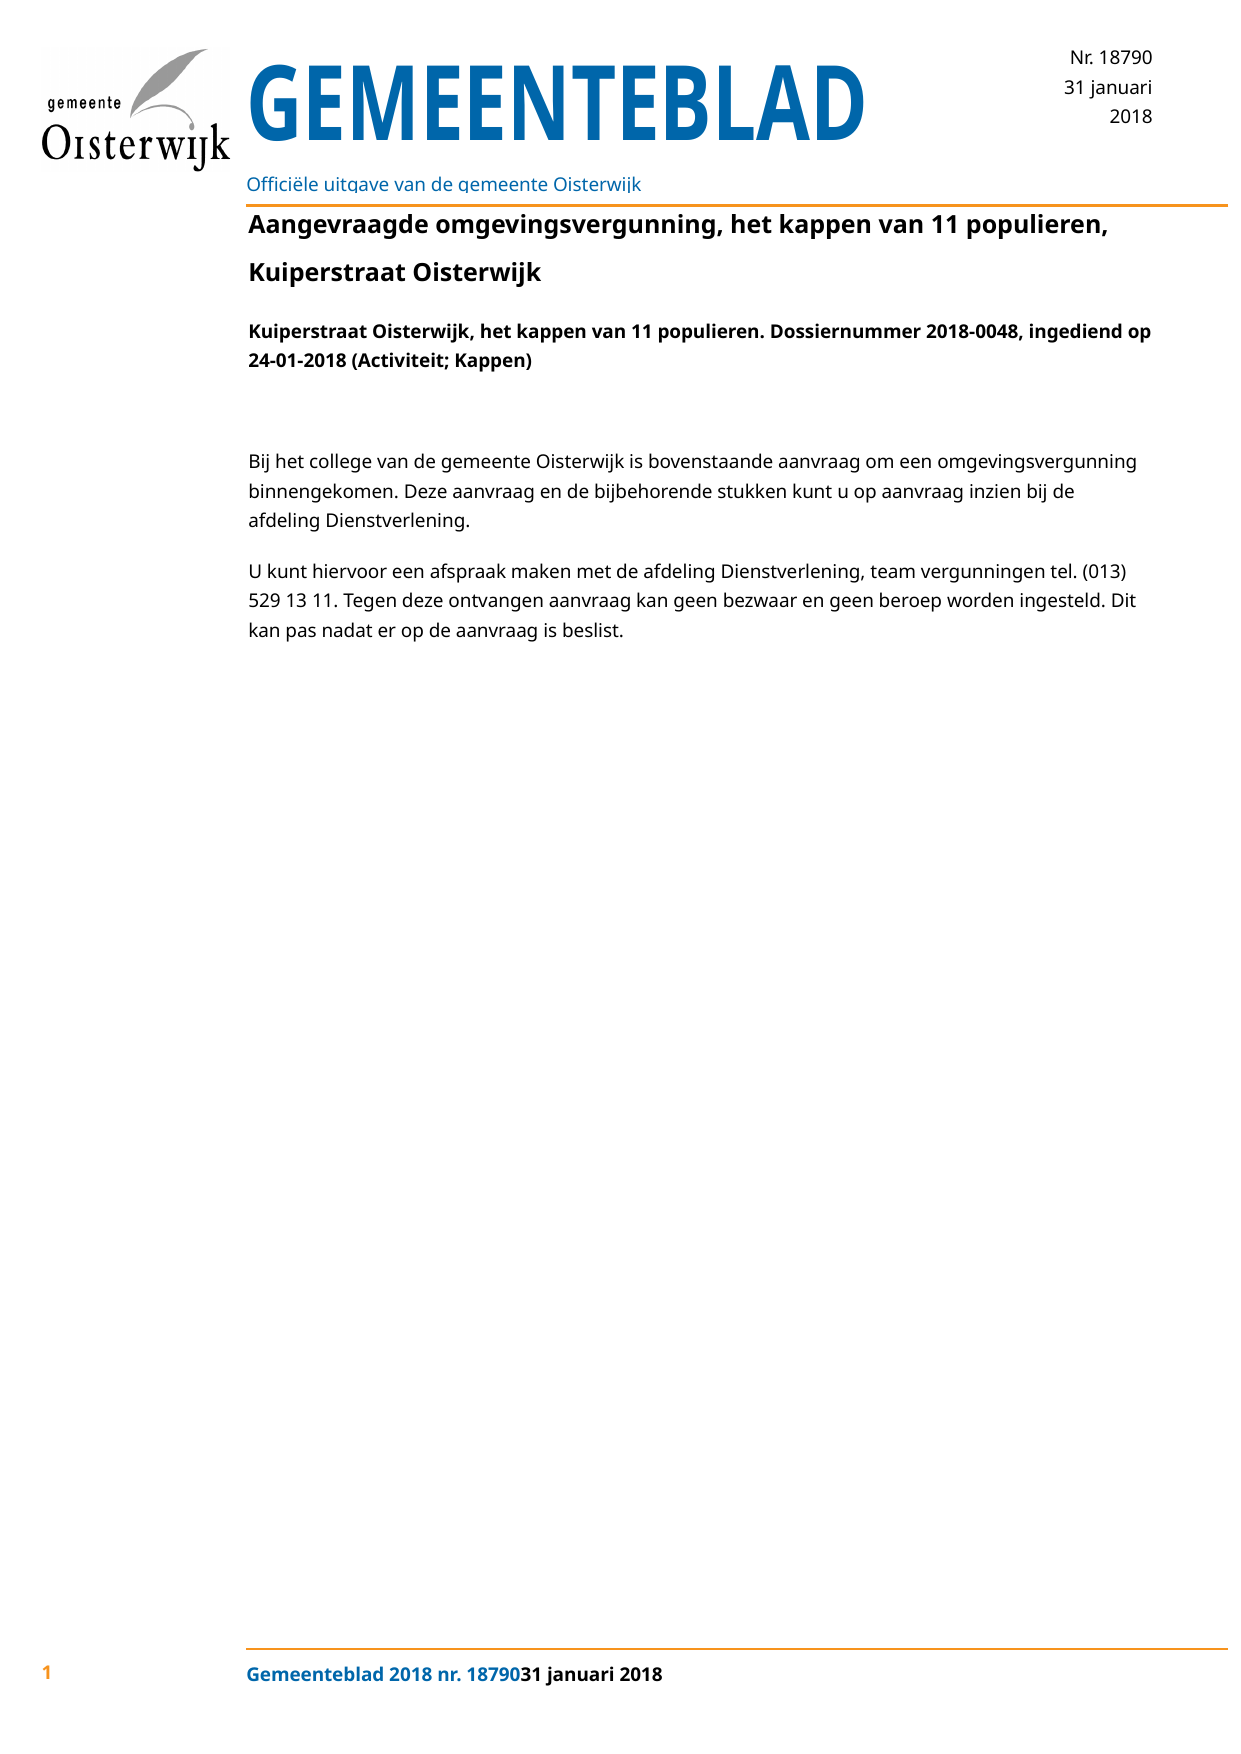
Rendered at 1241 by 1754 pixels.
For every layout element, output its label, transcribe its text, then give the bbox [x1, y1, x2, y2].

text Kuiperstraat Oisterwijk, het kappen van 11 populieren. Dossiernummer 2018-0048, ingediend op 24-01-2018 (Activiteit; Kappen) [248, 318, 1152, 373]
text Aangevraagde omgevingsvergunning, het kappen van 11 populieren, Kuiperstraat Oisterwijk [248, 207, 1152, 288]
text Bij het college van de gemeente Oisterwijk is bovenstaande aanvraag om een omgevingsvergunning binnengekomen. Deze aanvraag en de bijbehorende stukken kunt u op aanvraag inzien bij de afdeling Dienstverlening. [248, 448, 1152, 533]
picture [41, 47, 231, 172]
text U kunt hiervoor een afspraak maken met de afdeling Dienstverlening, team vergunningen tel. (013) 529 13 11. Tegen deze ontvangen aanvraag kan geen bezwaar en geen beroep worden ingesteld. Dit kan pas nadat er op de aanvraag is beslist. [248, 558, 1152, 643]
